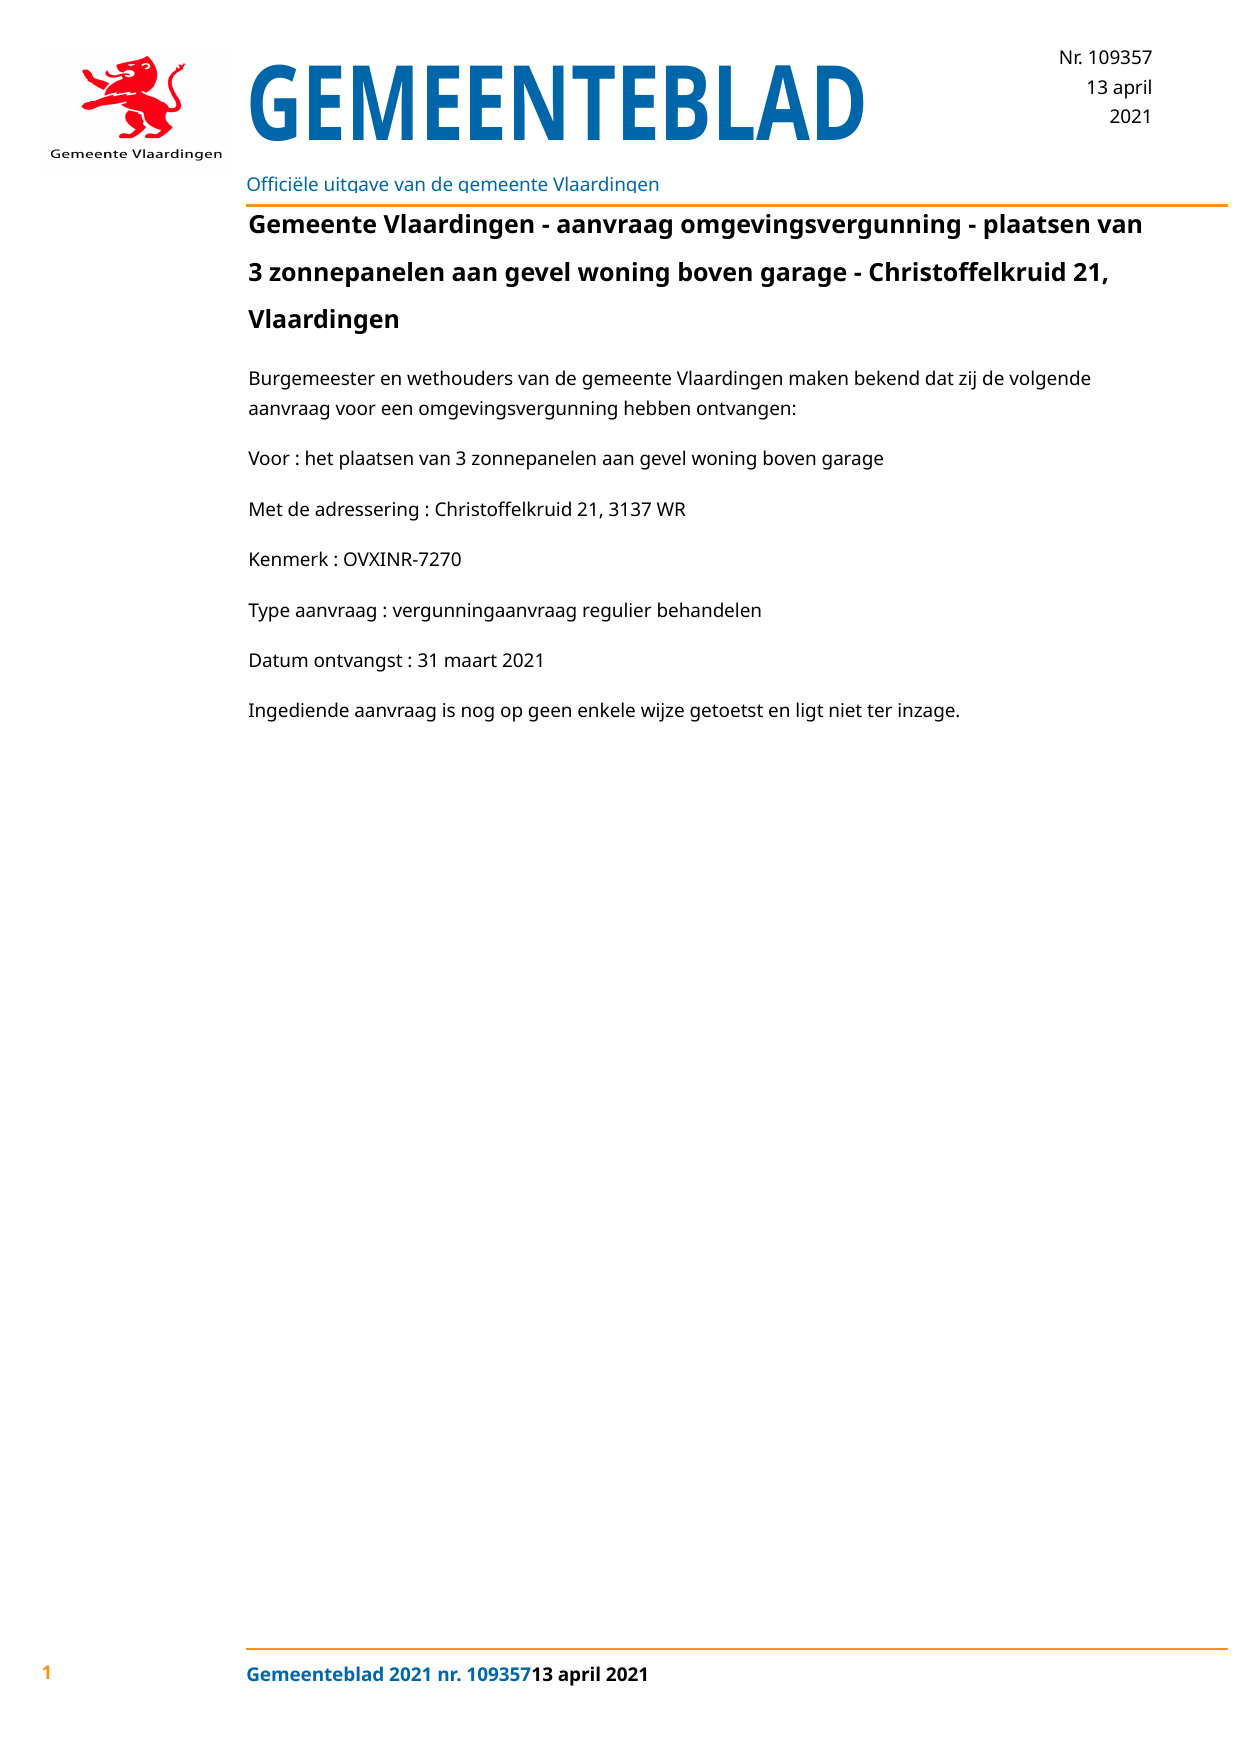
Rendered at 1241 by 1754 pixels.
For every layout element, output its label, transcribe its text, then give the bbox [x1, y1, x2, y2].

text Met de adressering : Christoffelkruid 21, 3137 WR [248, 496, 1152, 522]
picture [41, 47, 231, 172]
text Voor : het plaatsen van 3 zonnepanelen aan gevel woning boven garage [248, 446, 1152, 471]
text Type aanvraag : vergunningaanvraag regulier behandelen [248, 597, 1152, 622]
text Burgemeester en wethouders van de gemeente Vlaardingen maken bekend dat zij de volgende aanvraag voor een omgevingsvergunning hebben ontvangen: [248, 366, 1152, 421]
text Kenmerk : OVXINR-7270 [248, 546, 1152, 572]
text Datum ontvangst : 31 maart 2021 [248, 647, 1152, 673]
text Ingediende aanvraag is nog op geen enkele wijze getoetst en ligt niet ter inzage. [248, 698, 1152, 723]
text Gemeente Vlaardingen - aanvraag omgevingsvergunning - plaatsen van 3 zonnepanelen aan gevel woning boven garage - Christoffelkruid 21, Vlaardingen [248, 207, 1152, 336]
